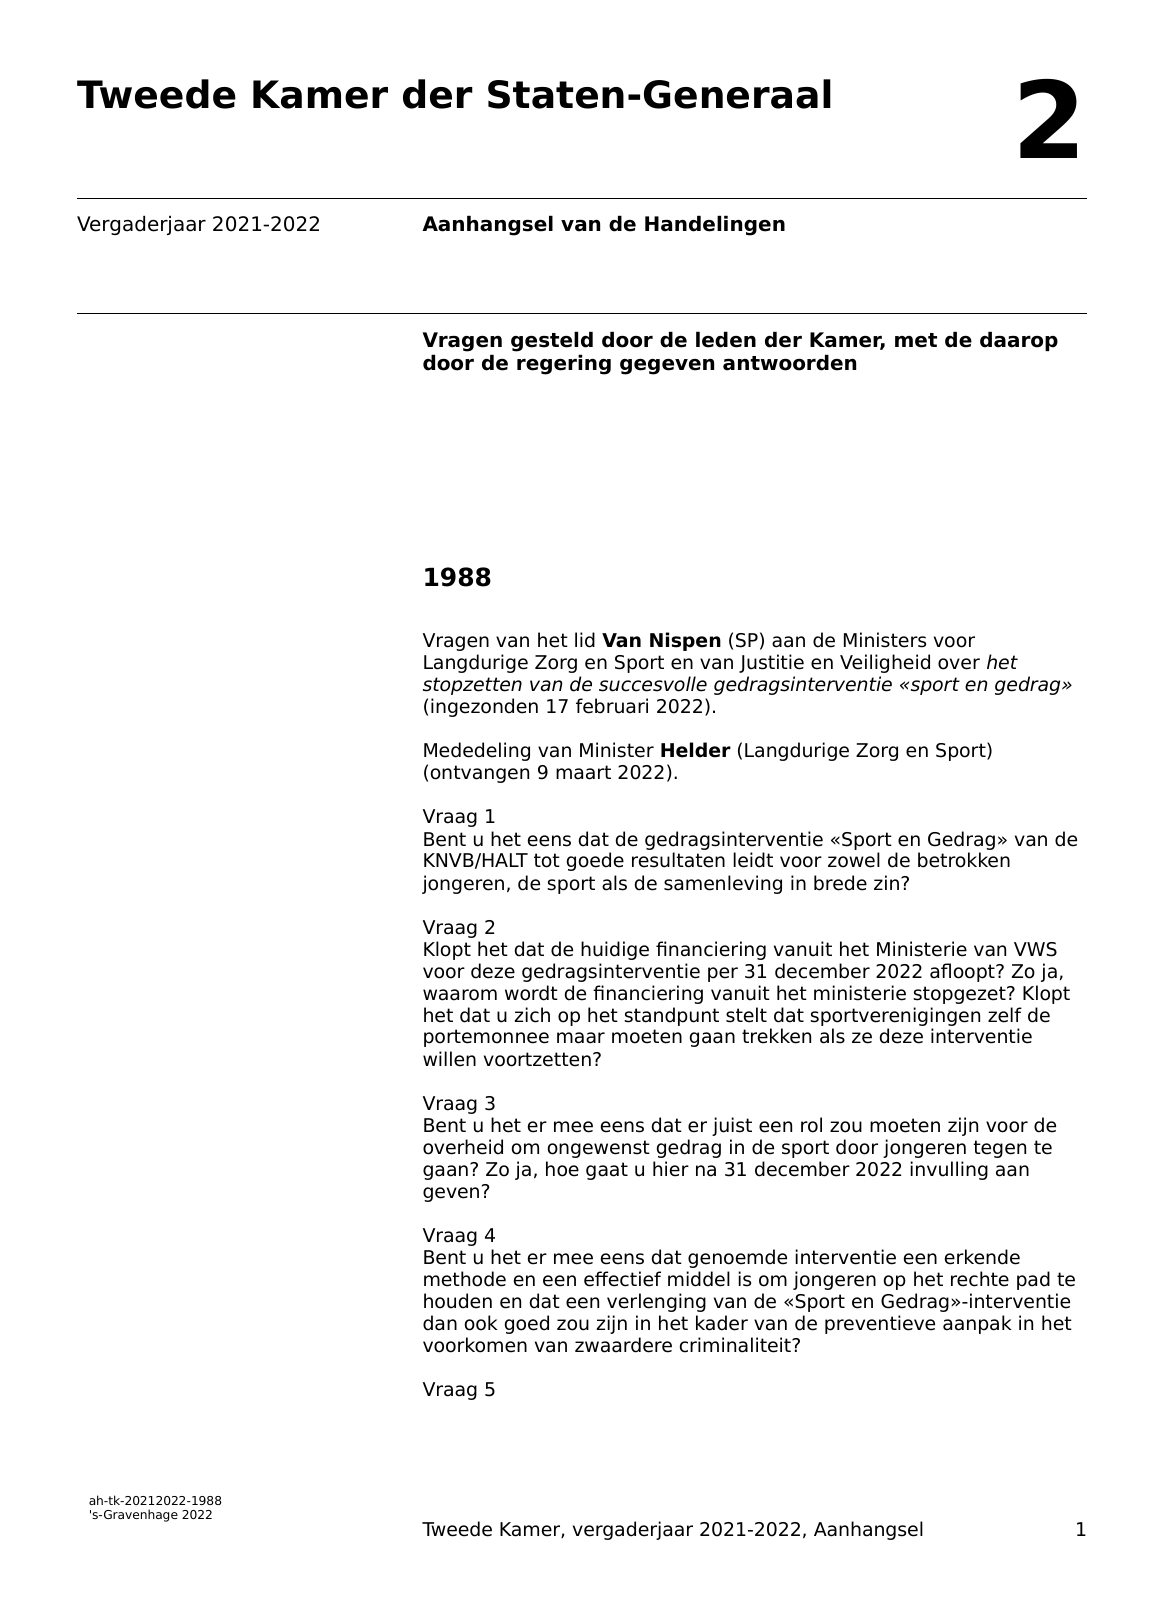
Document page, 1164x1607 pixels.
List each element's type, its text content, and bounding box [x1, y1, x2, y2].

text Mededeling van Minister Helder (Langdurige Zorg en Sport) (ontvangen 9 maart 2022). [422, 740, 1087, 784]
text Vraag 4 [422, 1225, 1087, 1247]
text Vraag 1 [422, 806, 1087, 828]
text Bent u het er mee eens dat genoemde interventie een erkende methode en een effectief middel is om jongeren op het rechte pad te houden en dat een verlenging van de «Sport en Gedrag»-interventie dan ook goed zou zijn in het kader van de preventieve aanpak in het voorkomen van zwaardere criminaliteit? [422, 1247, 1087, 1357]
text Vraag 5 [422, 1379, 1087, 1401]
text Vragen van het lid Van Nispen (SP) aan de Ministers voor Langdurige Zorg en Sport en van Justitie en Veiligheid over het stopzetten van de succesvolle gedragsinterventie «sport en gedrag» (ingezonden 17 februari 2022). [422, 630, 1087, 718]
text Vraag 3 [422, 1093, 1087, 1114]
text Vraag 2 [422, 917, 1087, 938]
table_cell Vragen gesteld door de leden der Kamer, met de daarop door de regering gegeven antwoorden [422, 314, 1087, 375]
text 1988 [422, 563, 1087, 592]
table_cell Vergaderjaar 2021-2022 [77, 199, 422, 313]
text Klopt het dat de huidige financiering vanuit het Ministerie van VWS voor deze gedragsinterventie per 31 december 2022 afloopt? Zo ja, waarom wordt de financiering vanuit het ministerie stopgezet? Klopt het dat u zich op het standpunt stelt dat sportverenigingen zelf de portemonnee maar moeten gaan trekken als ze deze interventie willen voortzetten? [422, 938, 1087, 1070]
text 's-Gravenhage 2022 [88, 1508, 323, 1522]
table_cell Aanhangsel van de Handelingen [422, 199, 1087, 313]
table_header 2 [886, 59, 1087, 198]
table_cell [77, 314, 422, 375]
table_header Tweede Kamer der Staten-Generaal [77, 59, 886, 198]
text Bent u het eens dat de gedragsinterventie «Sport en Gedrag» van de KNVB/HALT tot goede resultaten leidt voor zowel de betrokken jongeren, de sport als de samenleving in brede zin? [422, 828, 1087, 894]
text Bent u het er mee eens dat er juist een rol zou moeten zijn voor de overheid om ongewenst gedrag in de sport door jongeren tegen te gaan? Zo ja, hoe gaat u hier na 31 december 2022 invulling aan geven? [422, 1114, 1087, 1202]
text ah-tk-20212022-1988 [88, 1494, 323, 1508]
